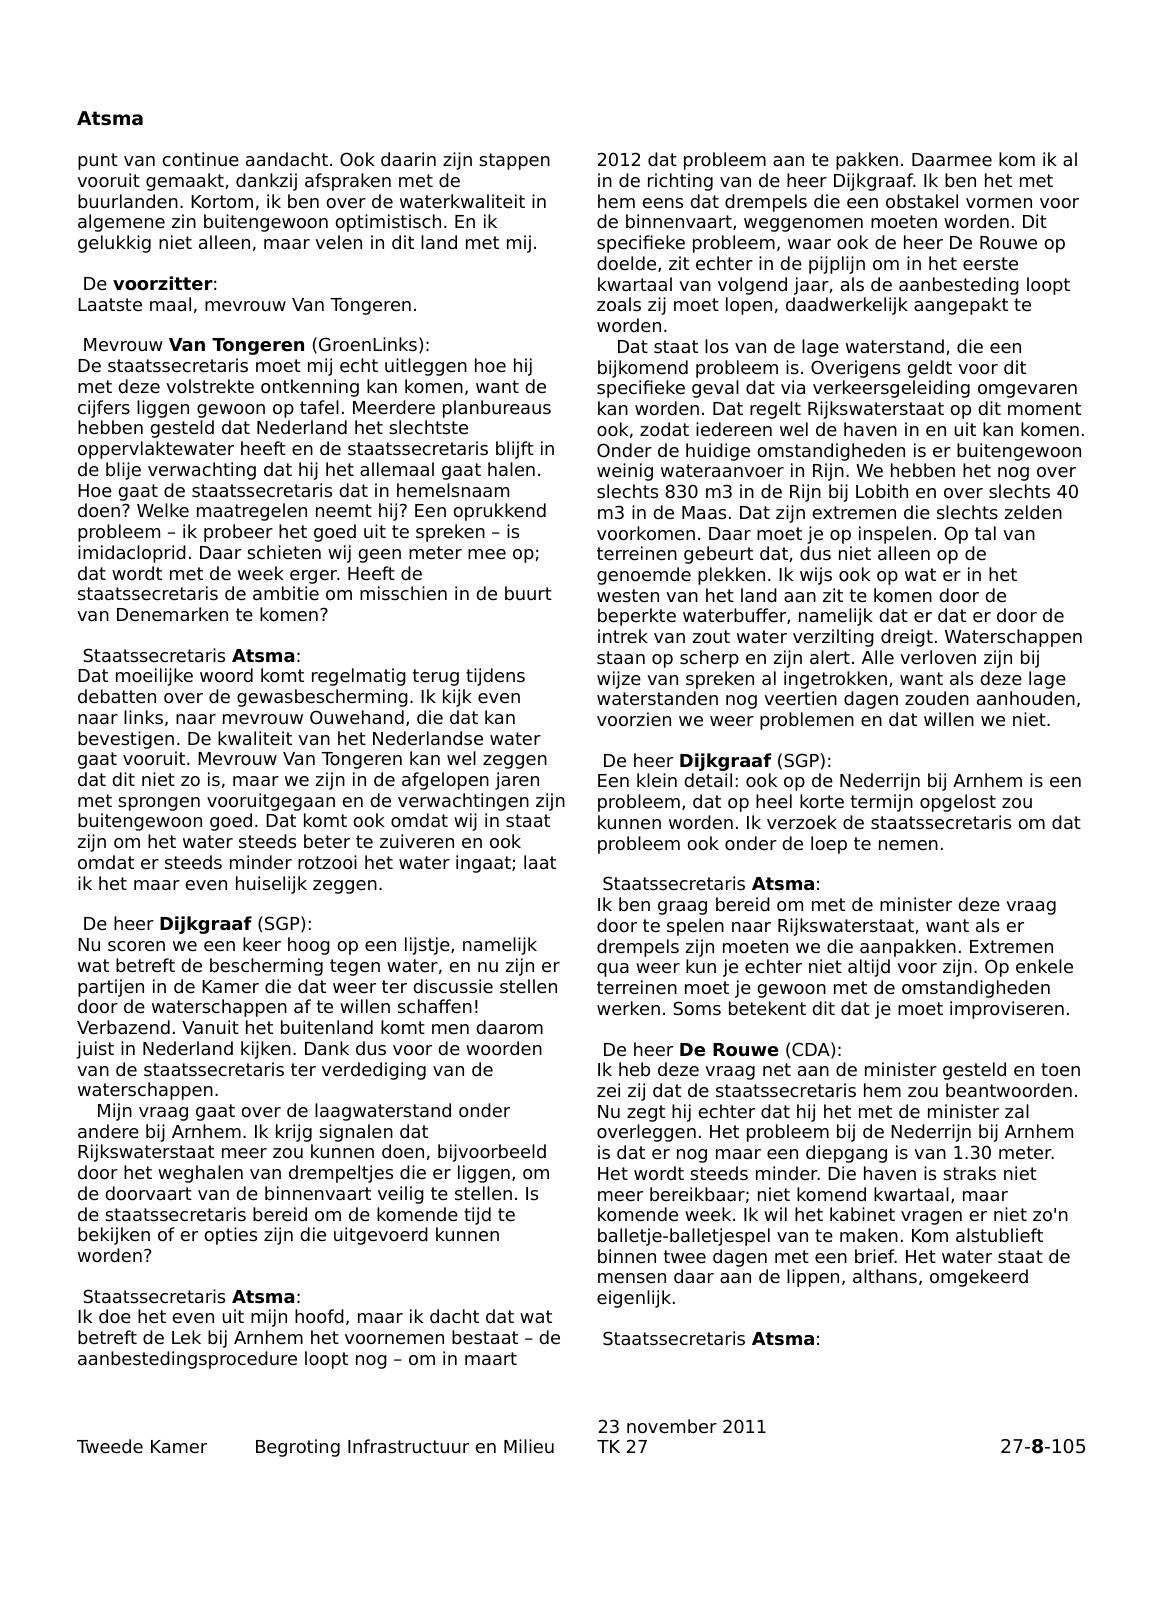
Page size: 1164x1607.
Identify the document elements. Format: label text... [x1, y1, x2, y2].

text Mevrouw Van Tongeren (GroenLinks): [77, 335, 567, 356]
text De heer Dijkgraaf (SGP): [596, 751, 1087, 771]
text Dat moeilijke woord komt regelmatig terug tijdens debatten over de gewasbescherming. Ik kijk even naar links, naar mevrouw Ouwehand, die dat kan bevestigen. De kwaliteit van het Nederlandse water gaat vooruit. Mevrouw Van Tongeren kan wel zeggen dat dit niet zo is, maar we zijn in de afgelopen jaren met sprongen vooruitgegaan en de verwachtingen zijn buitengewoon goed. Dat komt ook omdat wij in staat zijn om het water steeds beter te zuiveren en ook omdat er steeds minder rotzooi het water ingaat; laat ik het maar even huiselijk zeggen. [77, 666, 567, 894]
text Ik heb deze vraag net aan de minister gesteld en toen zei zij dat de staatssecretaris hem zou beantwoorden. Nu zegt hij echter dat hij het met de minister zal overleggen. Het probleem bij de Nederrijn bij Arnhem is dat er nog maar een diepgang is van 1.30 meter. Het wordt steeds minder. Die haven is straks niet meer bereikbaar; niet komend kwartaal, maar komende week. Ik wil het kabinet vragen er niet zo'n balletje-balletjespel van te maken. Kom alstublieft binnen twee dagen met een brief. Het water staat de mensen daar aan de lippen, althans, omgekeerd eigenlijk. [596, 1060, 1087, 1309]
text Mijn vraag gaat over de laagwaterstand onder andere bij Arnhem. Ik krijg signalen dat Rijkswaterstaat meer zou kunnen doen, bijvoorbeeld door het weghalen van drempeltjes die er liggen, om de doorvaart van de binnenvaart veilig te stellen. Is de staatssecretaris bereid om de komende tijd te bekijken of er opties zijn die uitgevoerd kunnen worden? [77, 1101, 567, 1267]
text Staatssecretaris Atsma: [77, 646, 567, 666]
text Een klein detail: ook op de Nederrijn bij Arnhem is een probleem, dat op heel korte termijn opgelost zou kunnen worden. Ik verzoek de staatssecretaris om dat probleem ook onder de loep te nemen. [596, 771, 1087, 854]
text De voorzitter: [77, 274, 567, 294]
text 2012 dat probleem aan te pakken. Daarmee kom ik al in de richting van de heer Dijkgraaf. Ik ben het met hem eens dat drempels die een obstakel vormen voor de binnenvaart, weggenomen moeten worden. Dit specifieke probleem, waar ook de heer De Rouwe op doelde, zit echter in de pijplijn om in het eerste kwartaal van volgend jaar, als de aanbesteding loopt zoals zij moet lopen, daadwerkelijk aangepakt te worden. [596, 150, 1087, 337]
text Ik ben graag bereid om met de minister deze vraag door te spelen naar Rijkswaterstaat, want als er drempels zijn moeten we die aanpakken. Extremen qua weer kun je echter niet altijd voor zijn. Op enkele terreinen moet je gewoon met de omstandigheden werken. Soms betekent dit dat je moet improviseren. [596, 895, 1087, 1019]
text Staatssecretaris Atsma: [77, 1287, 567, 1307]
text De heer De Rouwe (CDA): [596, 1039, 1087, 1060]
text De heer Dijkgraaf (SGP): [77, 914, 567, 935]
text Laatste maal, mevrouw Van Tongeren. [77, 294, 567, 315]
text Staatssecretaris Atsma: [596, 874, 1087, 895]
text Nu scoren we een keer hoog op een lijstje, namelijk wat betreft de bescherming tegen water, en nu zijn er partijen in de Kamer die dat weer ter discussie stellen door de waterschappen af te willen schaffen! Verbazend. Vanuit het buitenland komt men daarom juist in Nederland kijken. Dank dus voor de woorden van de staatssecretaris ter verdediging van de waterschappen. [77, 935, 567, 1101]
text punt van continue aandacht. Ook daarin zijn stappen vooruit gemaakt, dankzij afspraken met de buurlanden. Kortom, ik ben over de waterkwaliteit in algemene zin buitengewoon optimistisch. En ik gelukkig niet alleen, maar velen in dit land met mij. [77, 150, 567, 254]
text Staatssecretaris Atsma: [596, 1329, 1087, 1349]
text Dat staat los van de lage waterstand, die een bijkomend probleem is. Overigens geldt voor dit specifieke geval dat via verkeersgeleiding omgevaren kan worden. Dat regelt Rijkswaterstaat op dit moment ook, zodat iedereen wel de haven in en uit kan komen. Onder de huidige omstandigheden is er buitengewoon weinig wateraanvoer in Rijn. We hebben het nog over slechts 830 m3 in de Rijn bij Lobith en over slechts 40 m3 in de Maas. Dat zijn extremen die slechts zelden voorkomen. Daar moet je op inspelen. Op tal van terreinen gebeurt dat, dus niet alleen op de genoemde plekken. Ik wijs ook op wat er in het westen van het land aan zit te komen door de beperkte waterbuffer, namelijk dat er dat er door de intrek van zout water verzilting dreigt. Waterschappen staan op scherp en zijn alert. Alle verloven zijn bij wijze van spreken al ingetrokken, want als deze lage waterstanden nog veertien dagen zouden aanhouden, voorzien we weer problemen en dat willen we niet. [596, 337, 1087, 731]
text Ik doe het even uit mijn hoofd, maar ik dacht dat wat betreft de Lek bij Arnhem het voornemen bestaat – de aanbestedingsprocedure loopt nog – om in maart [77, 1307, 567, 1369]
text De staatssecretaris moet mij echt uitleggen hoe hij met deze volstrekte ontkenning kan komen, want de cijfers liggen gewoon op tafel. Meerdere planbureaus hebben gesteld dat Nederland het slechtste oppervlaktewater heeft en de staatssecretaris blijft in de blije verwachting dat hij het allemaal gaat halen. Hoe gaat de staatssecretaris dat in hemelsnaam doen? Welke maatregelen neemt hij? Een oprukkend probleem – ik probeer het goed uit te spreken – is imidacloprid. Daar schieten wij geen meter mee op; dat wordt met de week erger. Heeft de staatssecretaris de ambitie om misschien in de buurt van Denemarken te komen? [77, 356, 567, 626]
